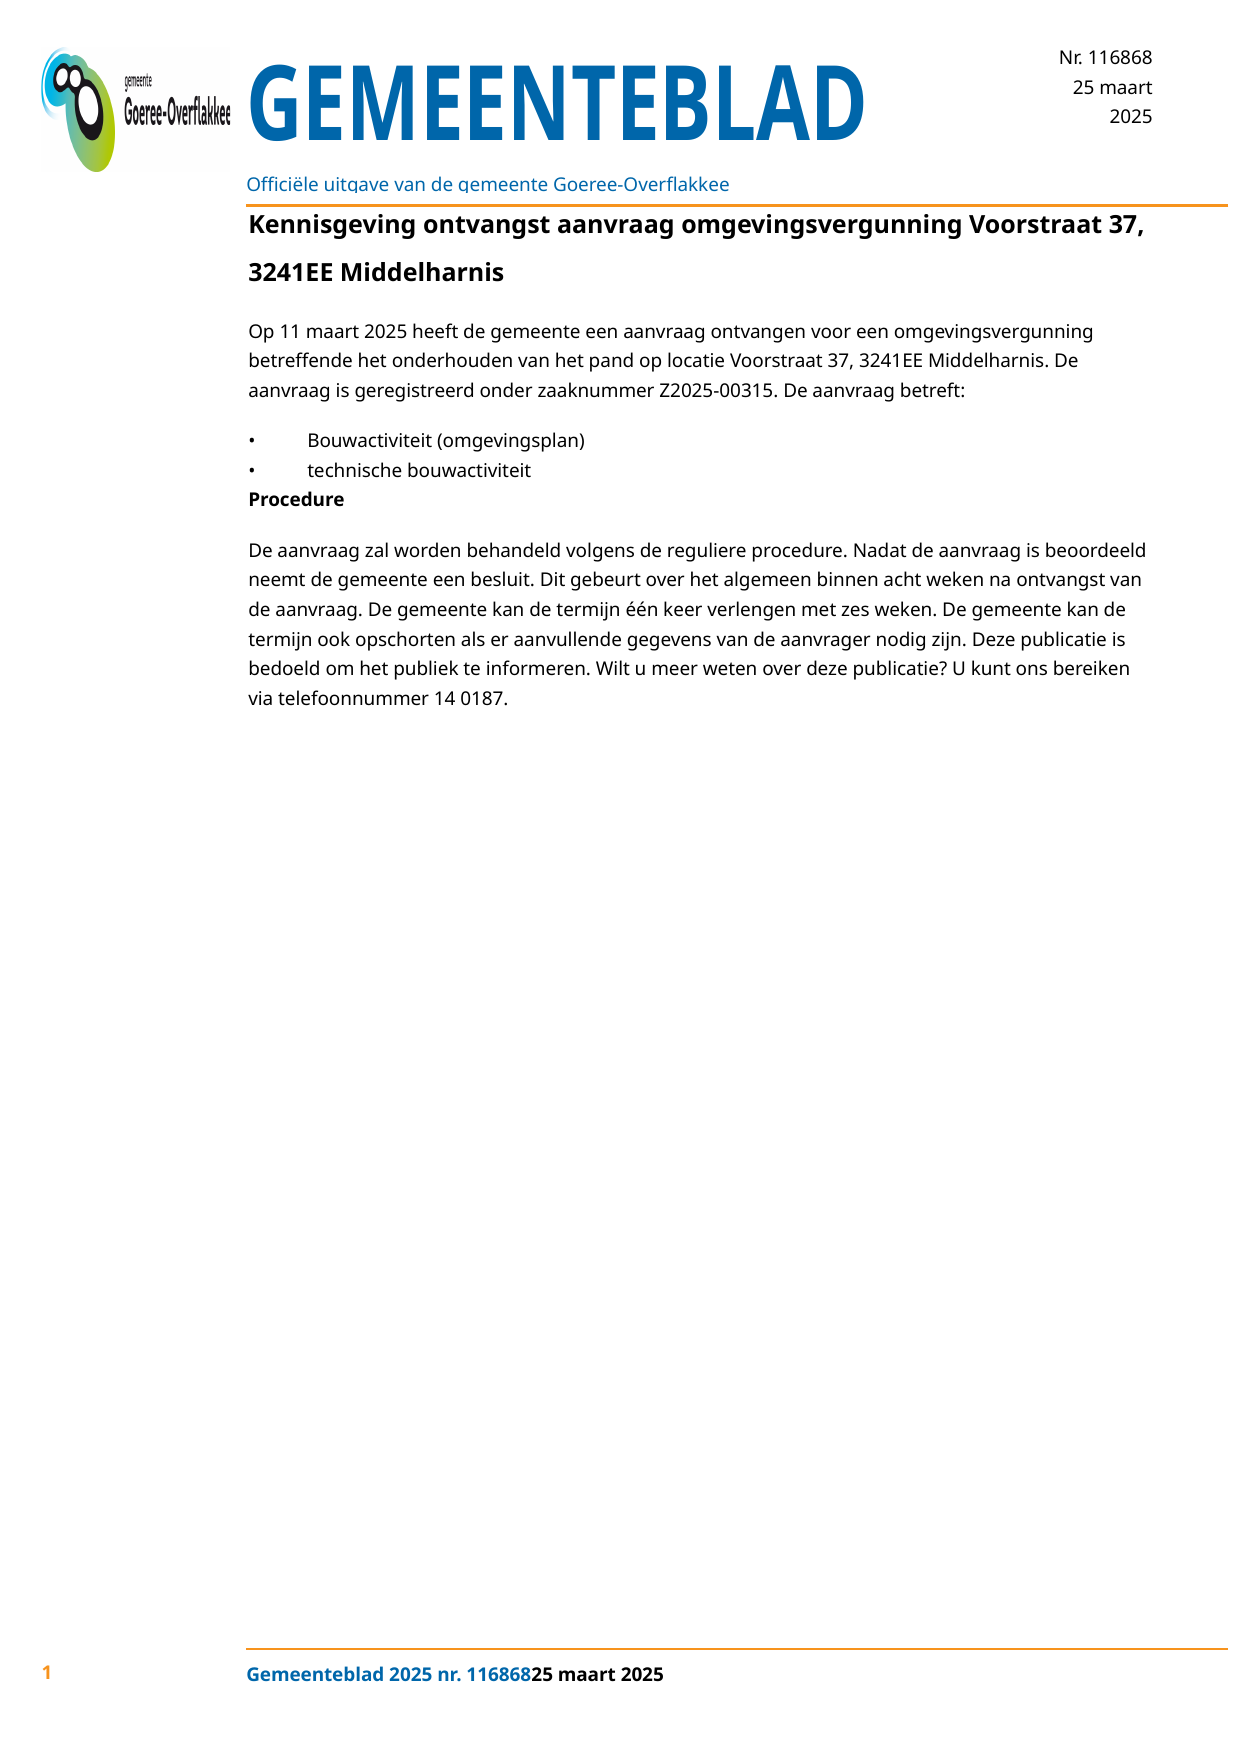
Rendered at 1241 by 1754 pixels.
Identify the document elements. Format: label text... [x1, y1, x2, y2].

list technische bouwactiviteit [248, 457, 1152, 483]
text De aanvraag zal worden behandeld volgens de reguliere procedure. Nadat de aanvraag is beoordeeld neemt de gemeente een besluit. Dit gebeurt over het algemeen binnen acht weken na ontvangst van de aanvraag. De gemeente kan de termijn één keer verlengen met zes weken. De gemeente kan de termijn ook opschorten als er aanvullende gegevens van de aanvrager nodig zijn. Deze publicatie is bedoeld om het publiek te informeren. Wilt u meer weten over deze publicatie? U kunt ons bereiken via telefoonnummer 14 0187. [248, 537, 1152, 711]
list Bouwactiviteit (omgevingsplan) [248, 427, 1152, 453]
text Kennisgeving ontvangst aanvraag omgevingsvergunning Voorstraat 37, 3241EE Middelharnis [248, 207, 1152, 288]
picture [41, 47, 231, 172]
text Procedure [248, 487, 1152, 512]
text Op 11 maart 2025 heeft de gemeente een aanvraag ontvangen voor een omgevingsvergunning betreffende het onderhouden van het pand op locatie Voorstraat 37, 3241EE Middelharnis. De aanvraag is geregistreerd onder zaaknummer Z2025-00315. De aanvraag betreft: [248, 318, 1152, 403]
